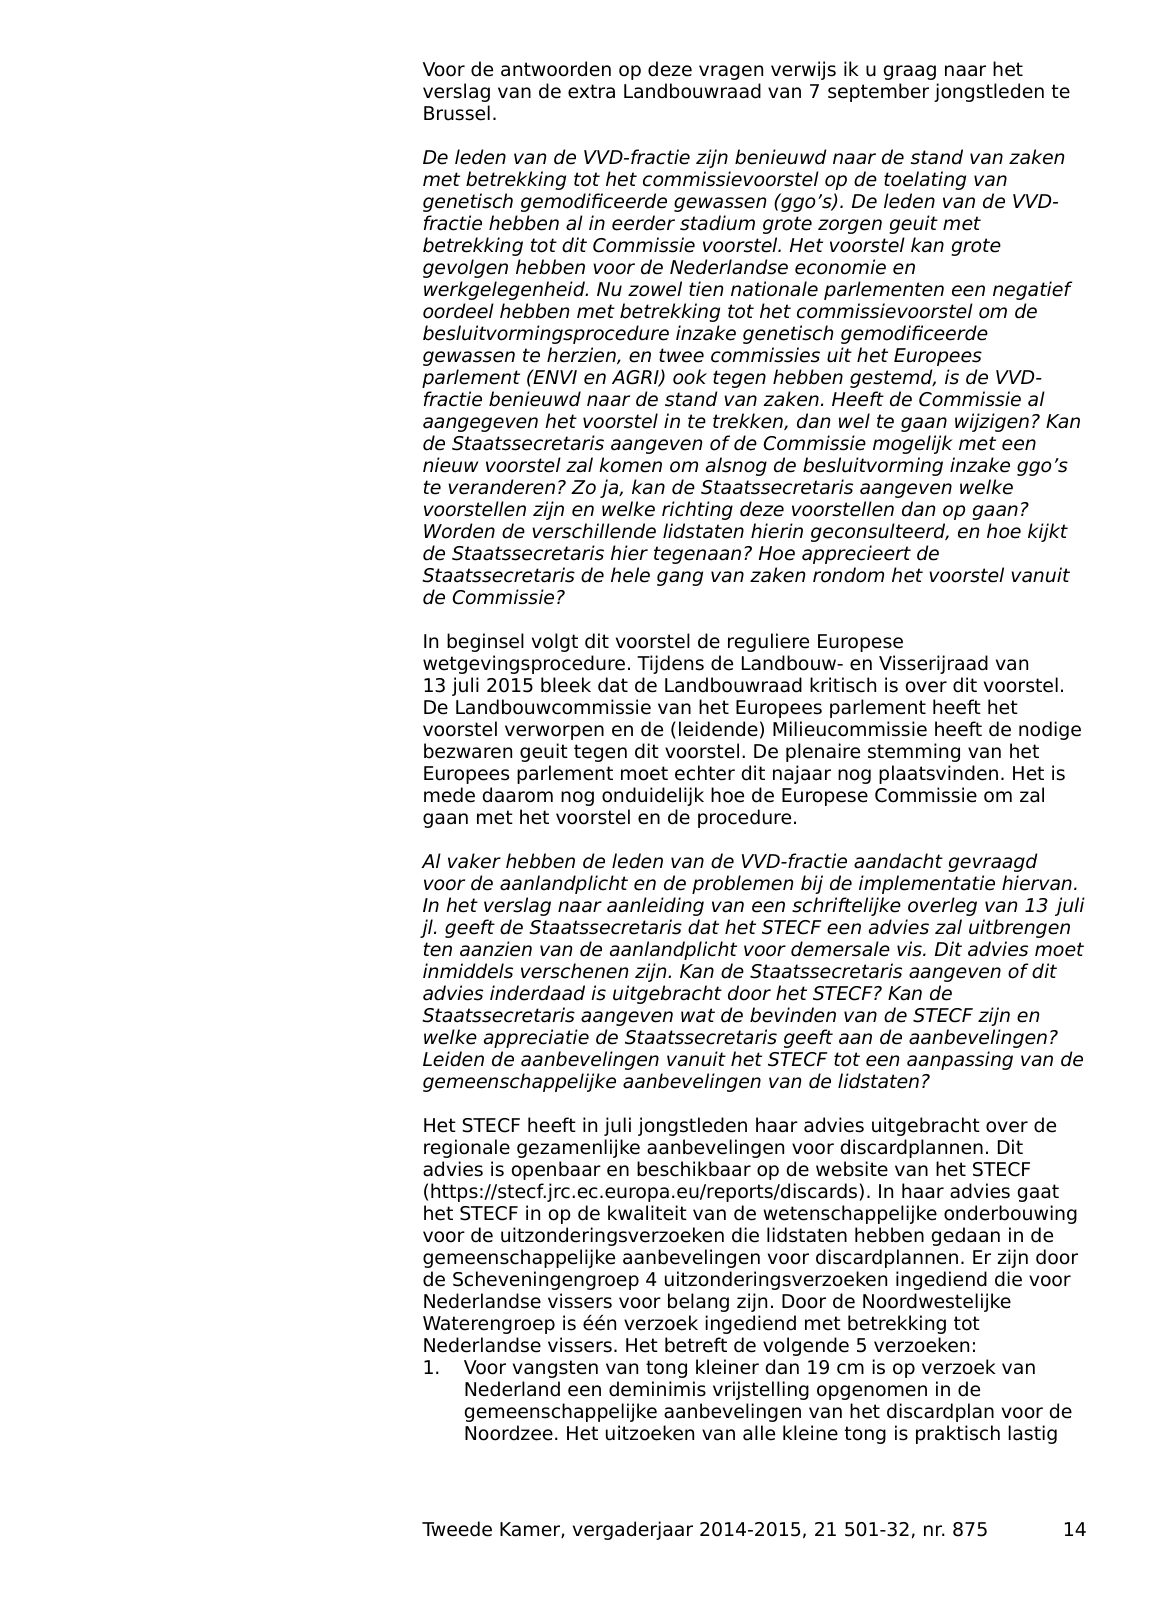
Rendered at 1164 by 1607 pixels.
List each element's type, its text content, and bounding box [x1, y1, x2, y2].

text De leden van de VVD-fractie zijn benieuwd naar de stand van zaken met betrekking tot het commissievoorstel op de toelating van genetisch gemodificeerde gewassen (ggo’s). De leden van de VVD-fractie hebben al in eerder stadium grote zorgen geuit met betrekking tot dit Commissie voorstel. Het voorstel kan grote gevolgen hebben voor de Nederlandse economie en werkgelegenheid. Nu zowel tien nationale parlementen een negatief oordeel hebben met betrekking tot het commissievoorstel om de besluitvormingsprocedure inzake genetisch gemodificeerde gewassen te herzien, en twee commissies uit het Europees parlement (ENVI en AGRI) ook tegen hebben gestemd, is de VVD-fractie benieuwd naar de stand van zaken. Heeft de Commissie al aangegeven het voorstel in te trekken, dan wel te gaan wijzigen? Kan de Staatssecretaris aangeven of de Commissie mogelijk met een nieuw voorstel zal komen om alsnog de besluitvorming inzake ggo’s te veranderen? Zo ja, kan de Staatssecretaris aangeven welke voorstellen zijn en welke richting deze voorstellen dan op gaan? Worden de verschillende lidstaten hierin geconsulteerd, en hoe kijkt de Staatssecretaris hier tegenaan? Hoe apprecieert de Staatssecretaris de hele gang van zaken rondom het voorstel vanuit de Commissie? [422, 147, 1087, 609]
text 1. Voor vangsten van tong kleiner dan 19 cm is op verzoek van Nederland een deminimis vrijstelling opgenomen in de gemeenschappelijke aanbevelingen van het discardplan voor de Noordzee. Het uitzoeken van alle kleine tong is praktisch lastig [422, 1357, 1087, 1444]
text In beginsel volgt dit voorstel de reguliere Europese wetgevingsprocedure. Tijdens de Landbouw- en Visserijraad van 13 juli 2015 bleek dat de Landbouwraad kritisch is over dit voorstel. De Landbouwcommissie van het Europees parlement heeft het voorstel verworpen en de (leidende) Milieucommissie heeft de nodige bezwaren geuit tegen dit voorstel. De plenaire stemming van het Europees parlement moet echter dit najaar nog plaatsvinden. Het is mede daarom nog onduidelijk hoe de Europese Commissie om zal gaan met het voorstel en de procedure. [422, 631, 1087, 829]
text Het STECF heeft in juli jongstleden haar advies uitgebracht over de regionale gezamenlijke aanbevelingen voor discardplannen. Dit advies is openbaar en beschikbaar op de website van het STECF (https://stecf.jrc.ec.europa.eu/reports/discards). In haar advies gaat het STECF in op de kwaliteit van de wetenschappelijke onderbouwing voor de uitzonderingsverzoeken die lidstaten hebben gedaan in de gemeenschappelijke aanbevelingen voor discardplannen. Er zijn door de Scheveningengroep 4 uitzonderingsverzoeken ingediend die voor Nederlandse vissers voor belang zijn. Door de Noordwestelijke Waterengroep is één verzoek ingediend met betrekking tot Nederlandse vissers. Het betreft de volgende 5 verzoeken: [422, 1115, 1087, 1357]
text Al vaker hebben de leden van de VVD-fractie aandacht gevraagd voor de aanlandplicht en de problemen bij de implementatie hiervan. In het verslag naar aanleiding van een schriftelijke overleg van 13 juli jl. geeft de Staatssecretaris dat het STECF een advies zal uitbrengen ten aanzien van de aanlandplicht voor demersale vis. Dit advies moet inmiddels verschenen zijn. Kan de Staatssecretaris aangeven of dit advies inderdaad is uitgebracht door het STECF? Kan de Staatssecretaris aangeven wat de bevinden van de STECF zijn en welke appreciatie de Staatssecretaris geeft aan de aanbevelingen? Leiden de aanbevelingen vanuit het STECF tot een aanpassing van de gemeenschappelijke aanbevelingen van de lidstaten? [422, 851, 1087, 1093]
text Voor de antwoorden op deze vragen verwijs ik u graag naar het verslag van de extra Landbouwraad van 7 september jongstleden te Brussel. [422, 59, 1087, 125]
